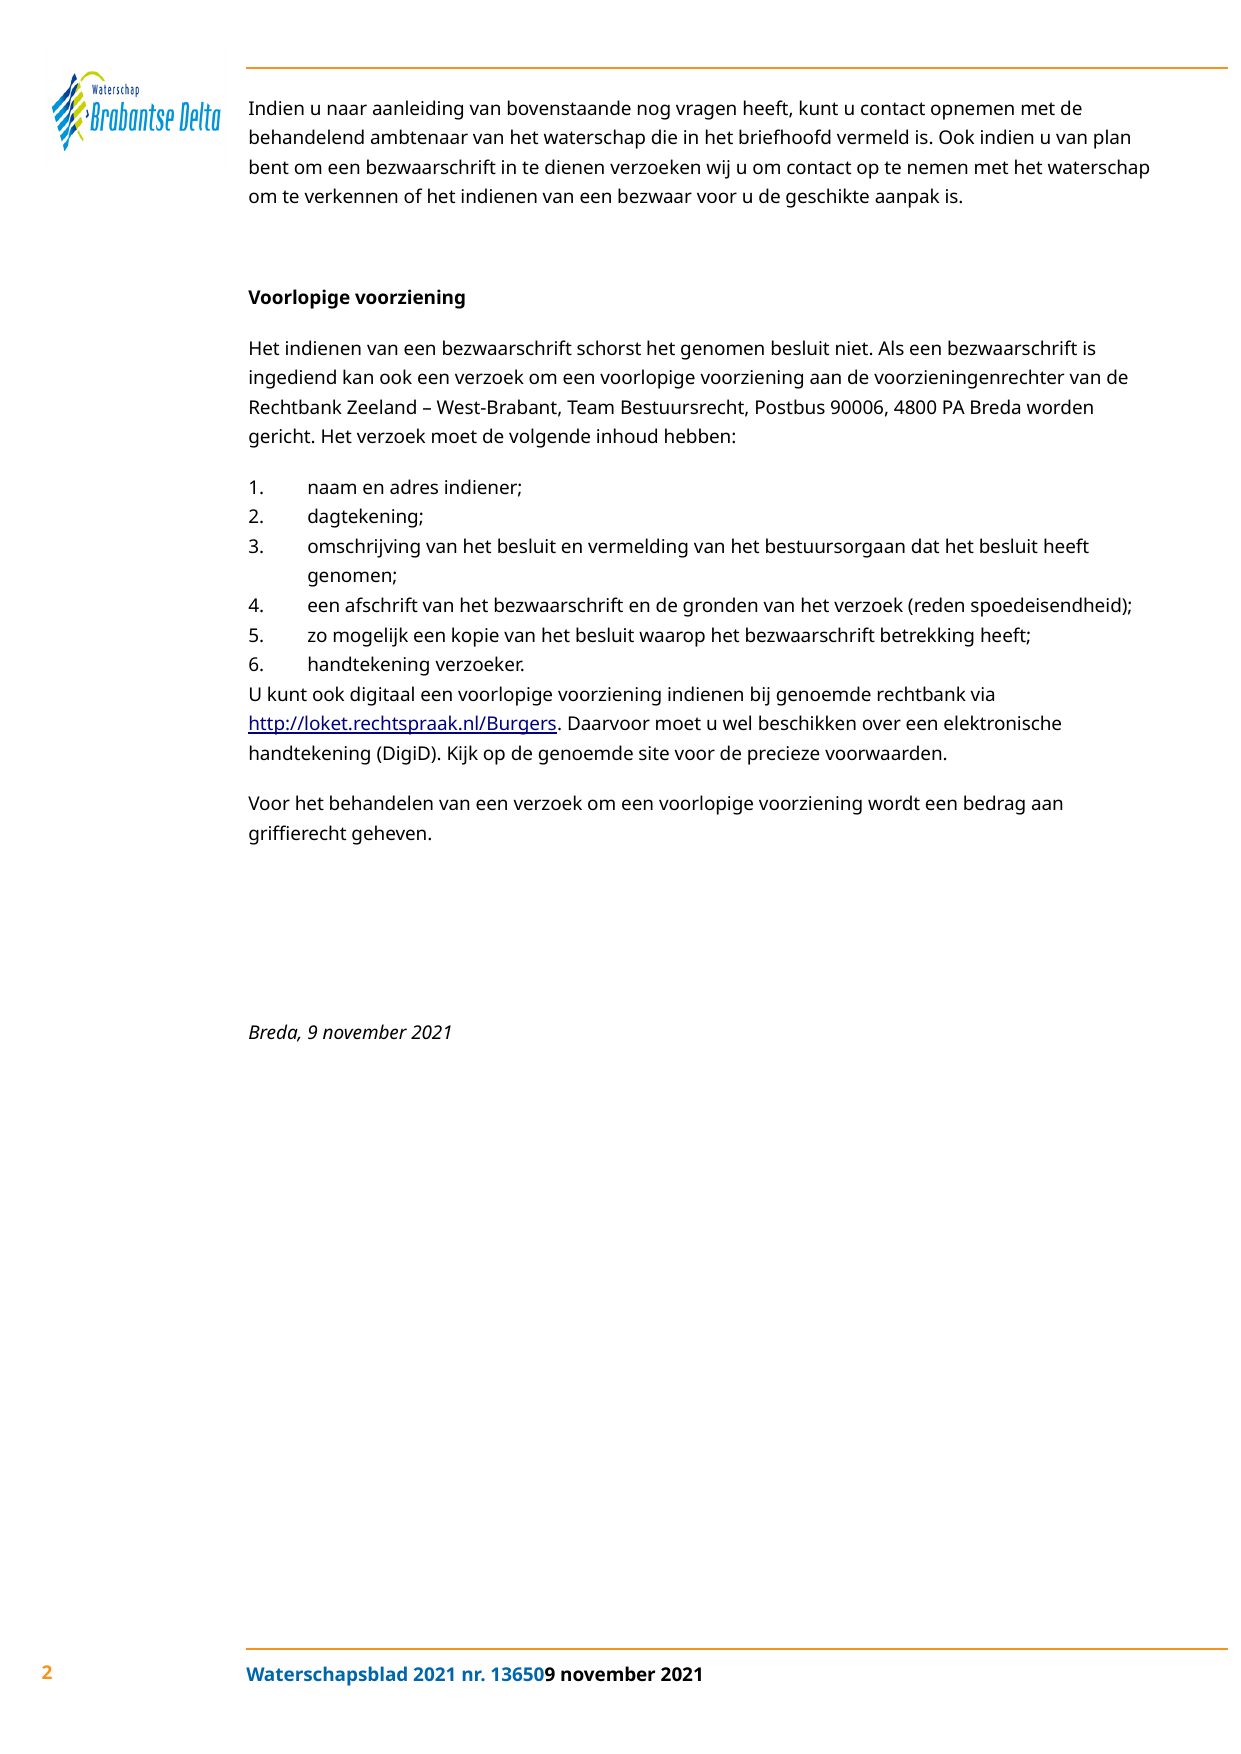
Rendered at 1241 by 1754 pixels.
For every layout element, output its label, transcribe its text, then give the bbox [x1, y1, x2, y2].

list handtekening verzoeker. [248, 651, 1152, 677]
text Breda, 9 november 2021 [248, 1019, 1152, 1045]
text Voor het behandelen van een verzoek om een voorlopige voorziening wordt een bedrag aan griffierecht geheven. [248, 791, 1152, 846]
list dagtekening; [248, 503, 1152, 529]
text Voorlopige voorziening [248, 284, 1152, 310]
text Het indienen van een bezwaarschrift schorst het genomen besluit niet. Als een bezwaarschrift is ingediend kan ook een verzoek om een voorlopige voorziening aan de voorzieningenrechter van de Rechtbank Zeeland – West-Brabant, Team Bestuursrecht, Postbus 90006, 4800 PA Breda worden gericht. Het verzoek moet de volgende inhoud hebben: [248, 335, 1152, 449]
list zo mogelijk een kopie van het besluit waarop het bezwaarschrift betrekking heeft; [248, 622, 1152, 648]
list een afschrift van het bezwaarschrift en de gronden van het verzoek (reden spoedeisendheid); [248, 592, 1152, 618]
picture [41, 47, 231, 172]
text U kunt ook digitaal een voorlopige voorziening indienen bij genoemde rechtbank via http://loket.rechtspraak.nl/Burgers. Daarvoor moet u wel beschikken over een elektronische handtekening (DigiD). Kijk op de genoemde site voor de precieze voorwaarden. [248, 681, 1152, 766]
text Indien u naar aanleiding van bovenstaande nog vragen heeft, kunt u contact opnemen met de behandelend ambtenaar van het waterschap die in het briefhoofd vermeld is. Ook indien u van plan bent om een bezwaarschrift in te dienen verzoeken wij u om contact op te nemen met het waterschap om te verkennen of het indienen van een bezwaar voor u de geschikte aanpak is. [248, 95, 1152, 209]
list omschrijving van het besluit en vermelding van het bestuursorgaan dat het besluit heeft genomen; [248, 533, 1152, 588]
list naam en adres indiener; [248, 474, 1152, 500]
